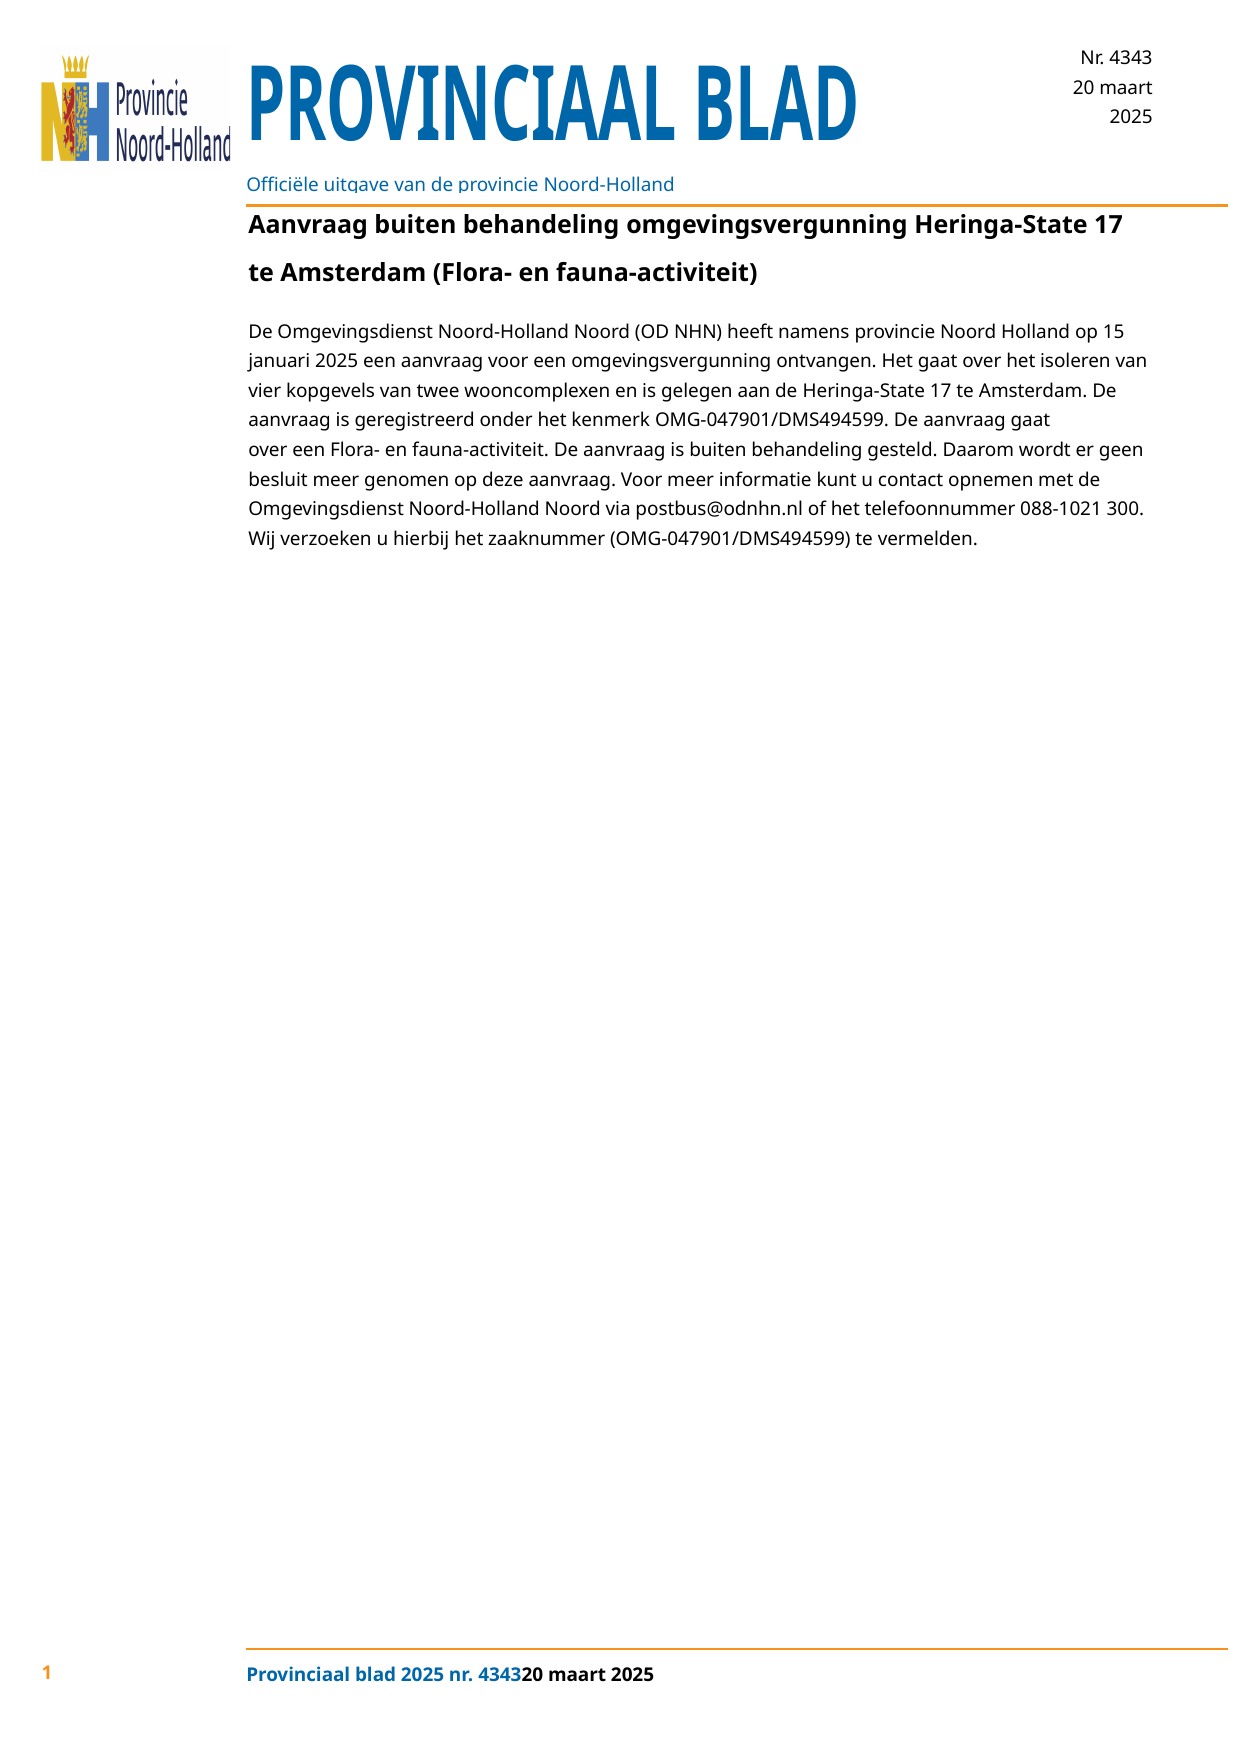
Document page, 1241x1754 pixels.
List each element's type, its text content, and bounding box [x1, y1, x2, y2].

text De Omgevingsdienst Noord-Holland Noord (OD NHN) heeft namens provincie Noord Holland op 15 januari 2025 een aanvraag voor een omgevingsvergunning ontvangen. Het gaat over het isoleren van vier kopgevels van twee wooncomplexen en is gelegen aan de Heringa-State 17 te Amsterdam. De aanvraag is geregistreerd onder het kenmerk OMG-047901/DMS494599. De aanvraag gaat over een Flora- en fauna-activiteit. De aanvraag is buiten behandeling gesteld. Daarom wordt er geen besluit meer genomen op deze aanvraag. Voor meer informatie kunt u contact opnemen met de Omgevingsdienst Noord-Holland Noord via postbus@odnhn.nl of het telefoonnummer 088-1021 300. Wij verzoeken u hierbij het zaaknummer (OMG-047901/DMS494599) te vermelden. [248, 318, 1152, 551]
text Aanvraag buiten behandeling omgevingsvergunning Heringa-State 17 te Amsterdam (Flora- en fauna-activiteit) [248, 207, 1152, 288]
picture [41, 47, 231, 172]
